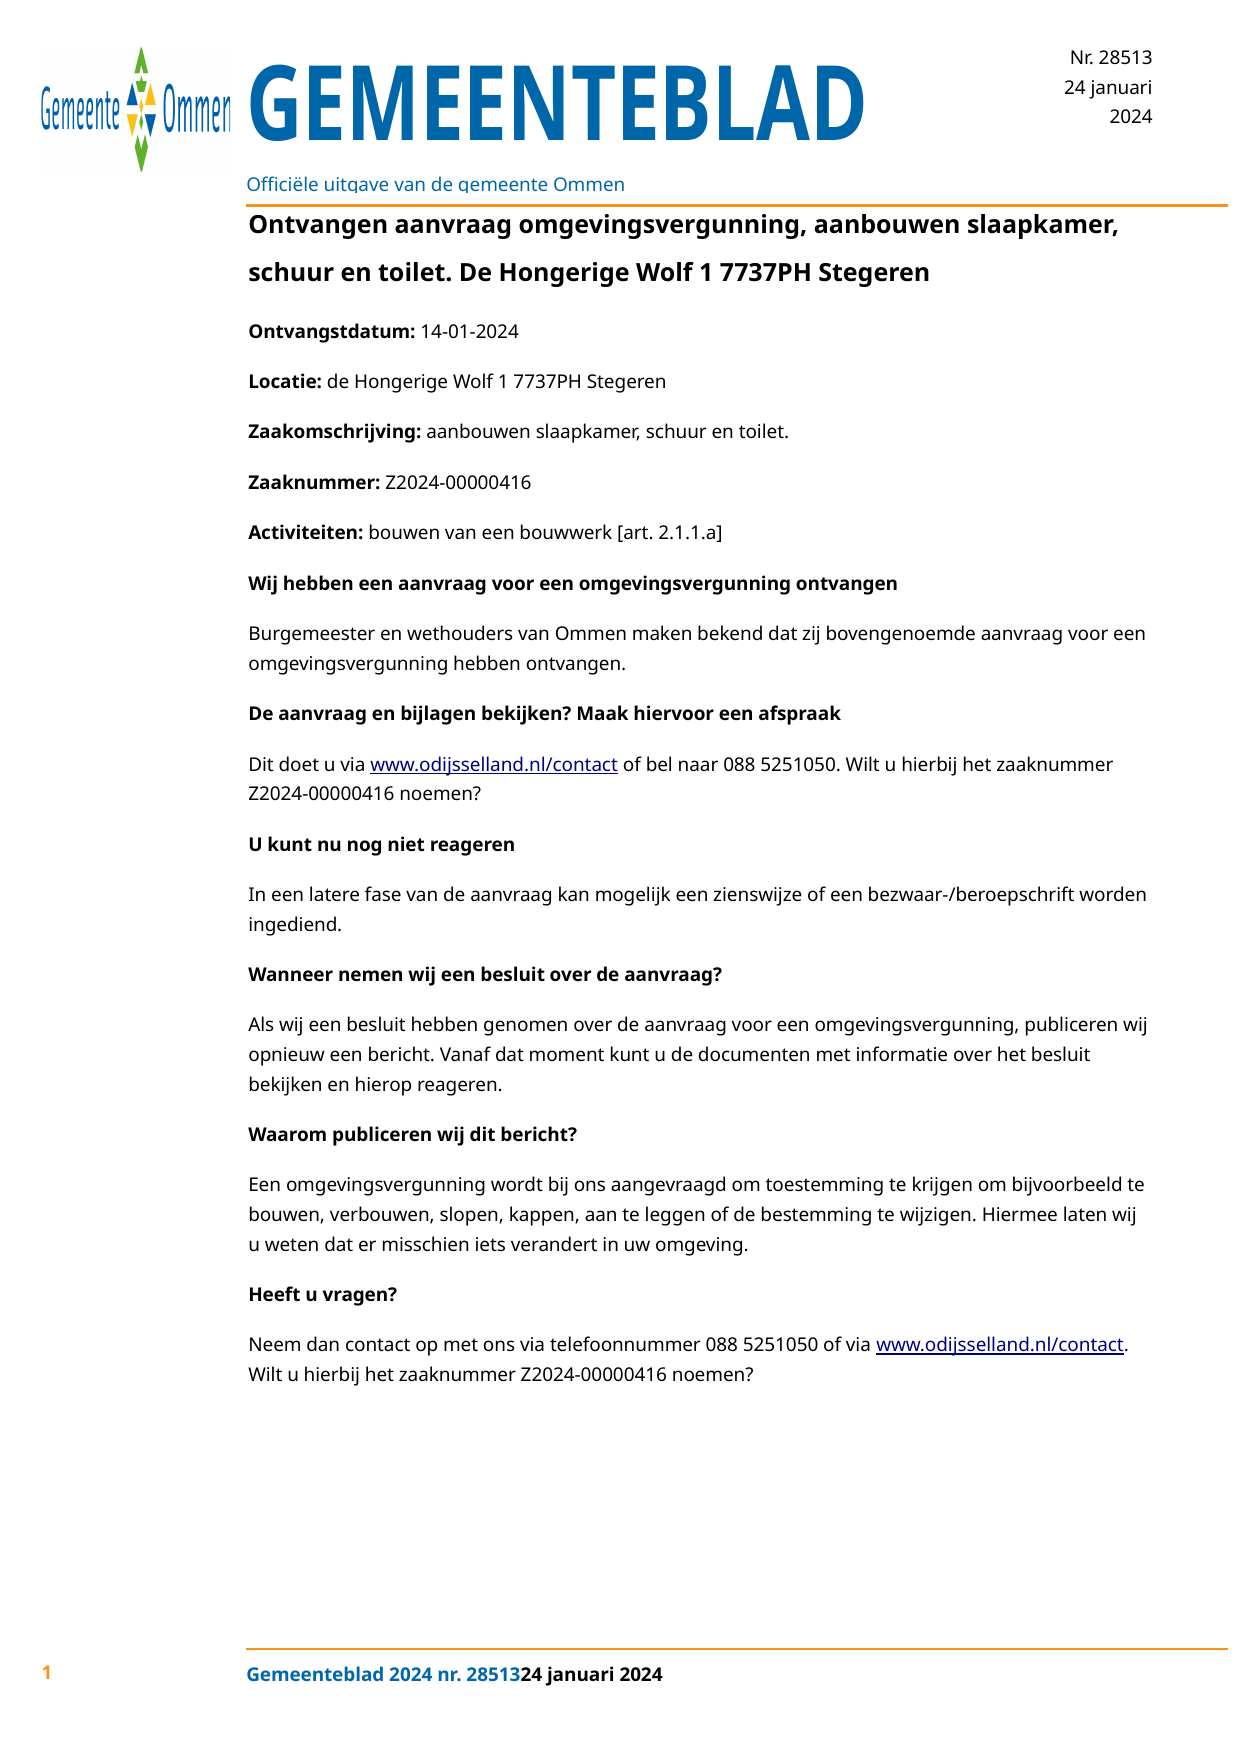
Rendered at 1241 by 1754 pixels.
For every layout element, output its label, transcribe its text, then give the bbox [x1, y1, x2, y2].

text Ontvangstdatum: 14-01-2024 [248, 318, 1152, 344]
text Burgemeester en wethouders van Ommen maken bekend dat zij bovengenoemde aanvraag voor een omgevingsvergunning hebben ontvangen. [248, 620, 1152, 676]
text U kunt nu nog niet reageren [248, 831, 1152, 857]
text Heeft u vragen? [248, 1281, 1152, 1307]
text Neem dan contact op met ons via telefoonnummer 088 5251050 of via www.odijsselland.nl/contact. Wilt u hierbij het zaaknummer Z2024-00000416 noemen? [248, 1332, 1152, 1387]
text Locatie: de Hongerige Wolf 1 7737PH Stegeren [248, 368, 1152, 394]
text Activiteiten: bouwen van een bouwwerk [art. 2.1.1.a] [248, 519, 1152, 545]
text De aanvraag en bijlagen bekijken? Maak hiervoor een afspraak [248, 700, 1152, 726]
text Een omgevingsvergunning wordt bij ons aangevraagd om toestemming te krijgen om bijvoorbeeld te bouwen, verbouwen, slopen, kappen, aan te leggen of de bestemming te wijzigen. Hiermee laten wij u weten dat er misschien iets verandert in uw omgeving. [248, 1172, 1152, 1257]
text Wanneer nemen wij een besluit over de aanvraag? [248, 961, 1152, 987]
text Als wij een besluit hebben genomen over de aanvraag voor een omgevingsvergunning, publiceren wij opnieuw een bericht. Vanaf dat moment kunt u de documenten met informatie over het besluit bekijken en hierop reageren. [248, 1012, 1152, 1097]
text Ontvangen aanvraag omgevingsvergunning, aanbouwen slaapkamer, schuur en toilet. De Hongerige Wolf 1 7737PH Stegeren [248, 207, 1152, 288]
text In een latere fase van de aanvraag kan mogelijk een zienswijze of een bezwaar-/beroepschrift worden ingediend. [248, 881, 1152, 937]
text Waarom publiceren wij dit bericht? [248, 1121, 1152, 1147]
text Zaaknummer: Z2024-00000416 [248, 469, 1152, 495]
text Wij hebben een aanvraag voor een omgevingsvergunning ontvangen [248, 570, 1152, 596]
text Zaakomschrijving: aanbouwen slaapkamer, schuur en toilet. [248, 419, 1152, 444]
picture [41, 47, 231, 172]
text Dit doet u via www.odijsselland.nl/contact of bel naar 088 5251050. Wilt u hierbij het zaaknummer Z2024-00000416 noemen? [248, 751, 1152, 806]
